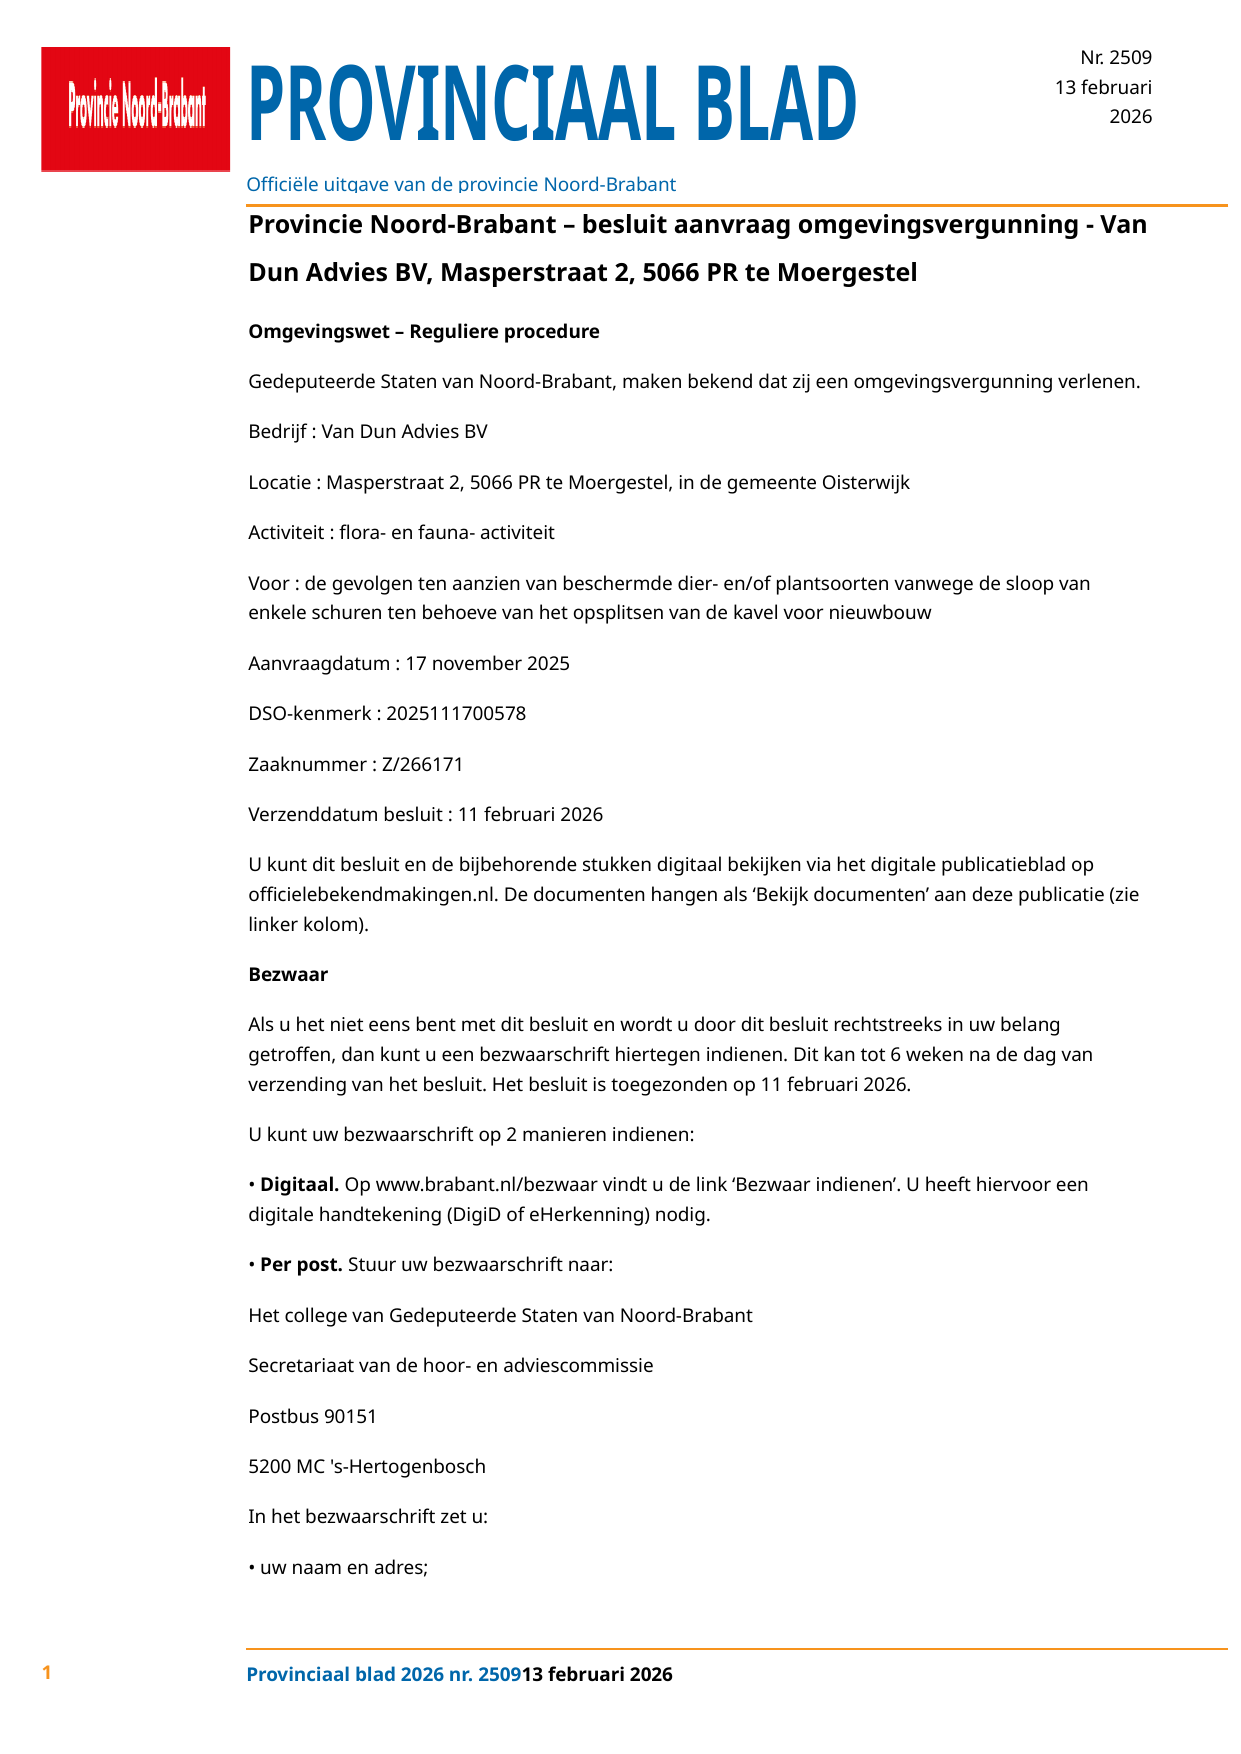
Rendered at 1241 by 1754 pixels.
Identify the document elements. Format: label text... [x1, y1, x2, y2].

text • uw naam en adres; [248, 1554, 1152, 1580]
text Bezwaar [248, 961, 1152, 987]
text U kunt dit besluit en de bijbehorende stukken digitaal bekijken via het digitale publicatieblad op officielebekendmakingen.nl. De documenten hangen als ‘Bekijk documenten’ aan deze publicatie (zie linker kolom). [248, 852, 1152, 937]
text Bedrijf : Van Dun Advies BV [248, 419, 1152, 444]
text DSO-kenmerk : 2025111700578 [248, 700, 1152, 726]
text • Digitaal. Op www.brabant.nl/bezwaar vindt u de link ‘Bezwaar indienen’. U heeft hiervoor een digitale handtekening (DigiD of eHerkenning) nodig. [248, 1172, 1152, 1227]
text Verzenddatum besluit : 11 februari 2026 [248, 801, 1152, 827]
text Aanvraagdatum : 17 november 2025 [248, 650, 1152, 676]
text Voor : de gevolgen ten aanzien van beschermde dier- en/of plantsoorten vanwege de sloop van enkele schuren ten behoeve van het opsplitsen van de kavel voor nieuwbouw [248, 570, 1152, 625]
text Gedeputeerde Staten van Noord-Brabant, maken bekend dat zij een omgevingsvergunning verlenen. [248, 368, 1152, 394]
text Provincie Noord-Brabant – besluit aanvraag omgevingsvergunning - Van Dun Advies BV, Masperstraat 2, 5066 PR te Moergestel [248, 207, 1152, 288]
text Postbus 90151 [248, 1403, 1152, 1429]
text In het bezwaarschrift zet u: [248, 1504, 1152, 1529]
picture [41, 47, 231, 172]
text Omgevingswet – Reguliere procedure [248, 318, 1152, 344]
text U kunt uw bezwaarschrift op 2 manieren indienen: [248, 1121, 1152, 1147]
text Zaaknummer : Z/266171 [248, 751, 1152, 777]
text Locatie : Masperstraat 2, 5066 PR te Moergestel, in de gemeente Oisterwijk [248, 469, 1152, 495]
text Als u het niet eens bent met dit besluit en wordt u door dit besluit rechtstreeks in uw belang getroffen, dan kunt u een bezwaarschrift hiertegen indienen. Dit kan tot 6 weken na de dag van verzending van het besluit. Het besluit is toegezonden op 11 februari 2026. [248, 1012, 1152, 1097]
text Secretariaat van de hoor- en adviescommissie [248, 1352, 1152, 1378]
text Het college van Gedeputeerde Staten van Noord-Brabant [248, 1302, 1152, 1328]
text Activiteit : flora- en fauna- activiteit [248, 519, 1152, 545]
text 5200 MC 's‑Hertogenbosch [248, 1453, 1152, 1479]
text • Per post. Stuur uw bezwaarschrift naar: [248, 1252, 1152, 1277]
